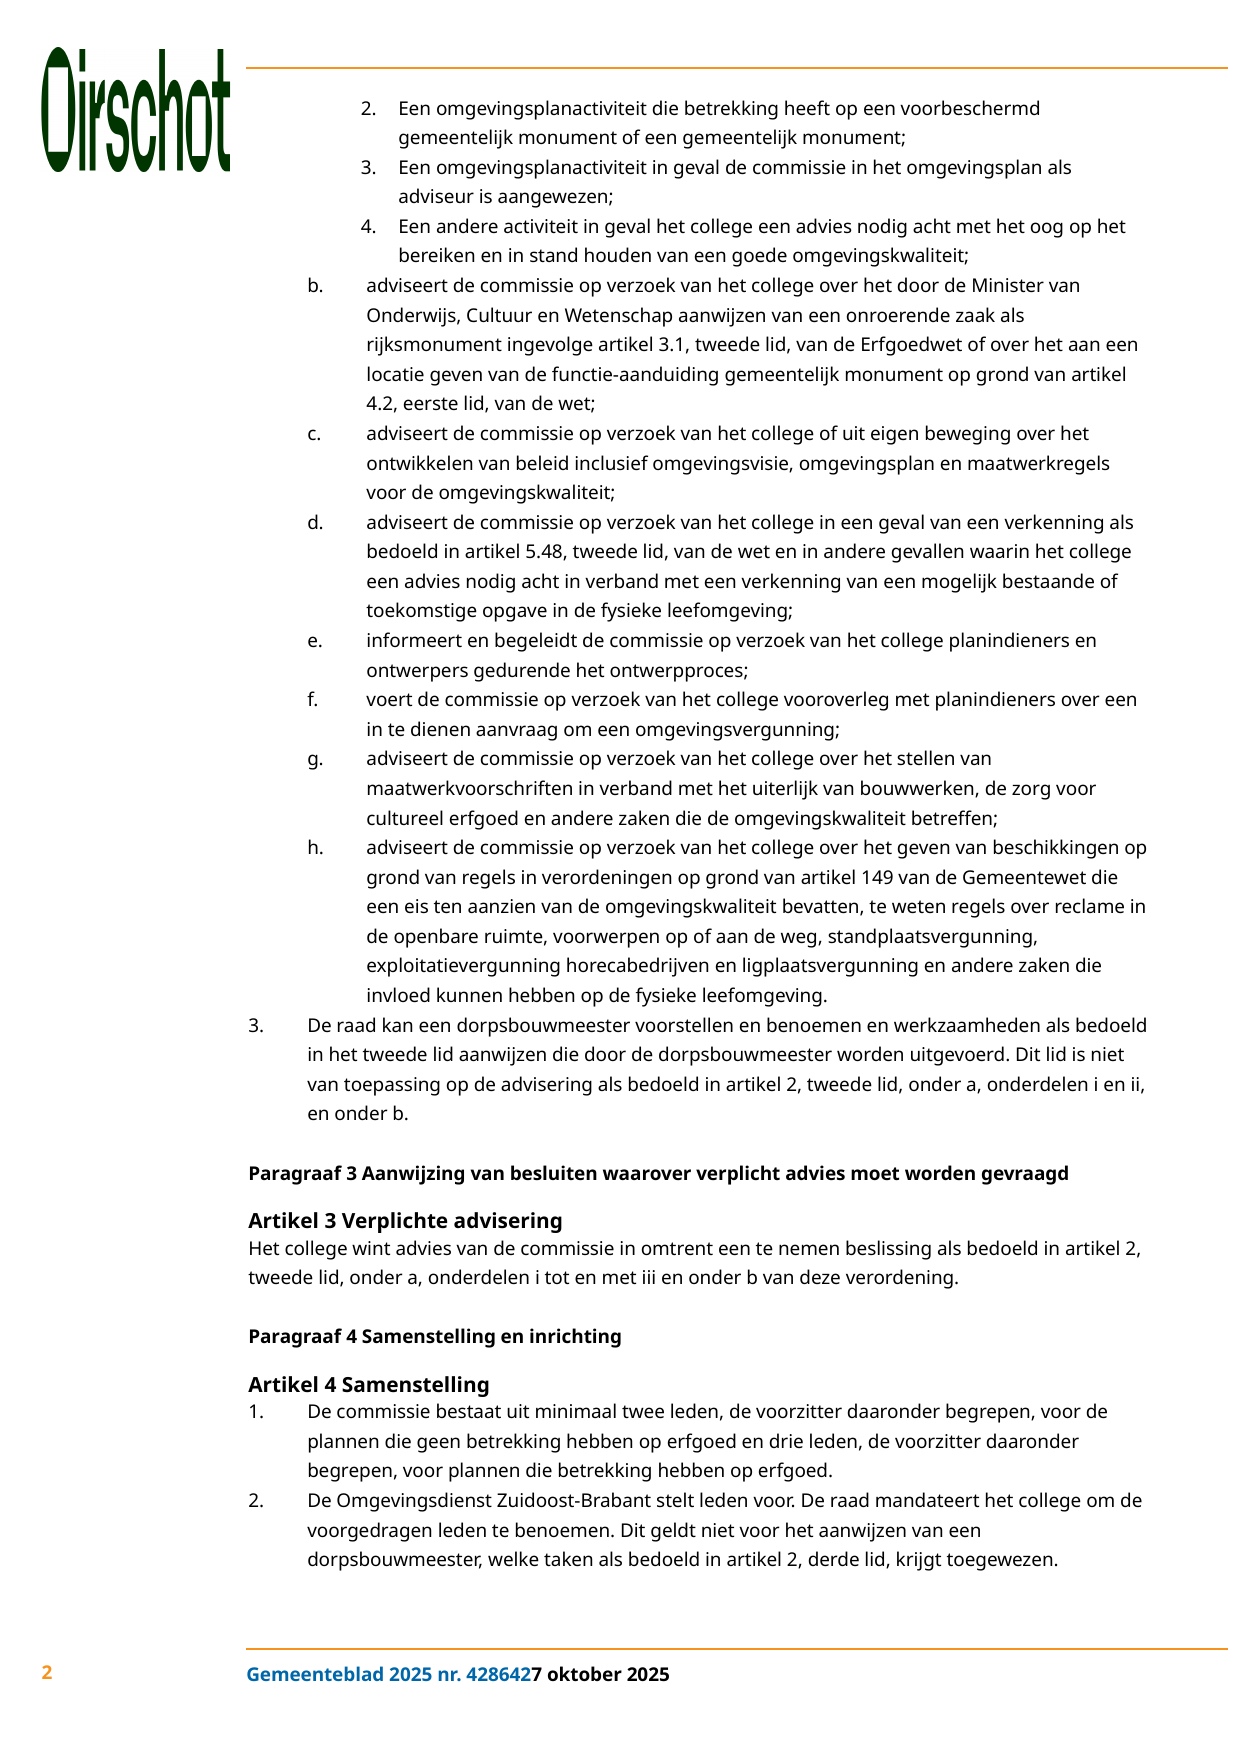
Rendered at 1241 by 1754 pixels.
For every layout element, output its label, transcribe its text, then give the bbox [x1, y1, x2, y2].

text Artikel 4 Samenstelling [248, 1370, 1152, 1398]
list adviseert de commissie op verzoek van het college over het door de Minister van Onderwijs, Cultuur en Wetenschap aanwijzen van een onroerende zaak als rijksmonument ingevolge artikel 3.1, tweede lid, van de Erfgoedwet of over het aan een locatie geven van de functie-aanduiding gemeentelijk monument op grond van artikel 4.2, eerste lid, van de wet; [307, 272, 1152, 416]
list adviseert de commissie op verzoek van het college of uit eigen beweging over het ontwikkelen van beleid inclusief omgevingsvisie, omgevingsplan en maatwerkregels voor de omgevingskwaliteit; [307, 420, 1152, 505]
list De Omgevingsdienst Zuidoost-Brabant stelt leden voor. De raad mandateert het college om de voorgedragen leden te benoemen. Dit geldt niet voor het aanwijzen van een dorpsbouwmeester, welke taken als bedoeld in artikel 2, derde lid, krijgt toegewezen. [248, 1487, 1152, 1572]
text Paragraaf 3 Aanwijzing van besluiten waarover verplicht advies moet worden gevraagd [248, 1160, 1152, 1186]
text Het college wint advies van de commissie in omtrent een te nemen beslissing als bedoeld in artikel 2, tweede lid, onder a, onderdelen i tot en met iii en onder b van deze verordening. [248, 1235, 1152, 1290]
text Paragraaf 4 Samenstelling en inrichting [248, 1323, 1152, 1349]
list adviseert de commissie op verzoek van het college in een geval van een verkenning als bedoeld in artikel 5.48, tweede lid, van de wet en in andere gevallen waarin het college een advies nodig acht in verband met een verkenning van een mogelijk bestaande of toekomstige opgave in de fysieke leefomgeving; [307, 509, 1152, 623]
picture [41, 47, 231, 172]
list Een omgevingsplanactiviteit in geval de commissie in het omgevingsplan als adviseur is aangewezen; [361, 154, 1152, 209]
list voert de commissie op verzoek van het college vooroverleg met planindieners over een in te dienen aanvraag om een omgevingsvergunning; [307, 686, 1152, 742]
text Artikel 3 Verplichte advisering [248, 1206, 1152, 1235]
list De commissie bestaat uit minimaal twee leden, de voorzitter daaronder begrepen, voor de plannen die geen betrekking hebben op erfgoed en drie leden, de voorzitter daaronder begrepen, voor plannen die betrekking hebben op erfgoed. [248, 1398, 1152, 1483]
list informeert en begeleidt de commissie op verzoek van het college planindieners en ontwerpers gedurende het ontwerpproces; [307, 627, 1152, 683]
list Een andere activiteit in geval het college een advies nodig acht met het oog op het bereiken en in stand houden van een goede omgevingskwaliteit; [361, 213, 1152, 268]
list adviseert de commissie op verzoek van het college over het stellen van maatwerkvoorschriften in verband met het uiterlijk van bouwwerken, de zorg voor cultureel erfgoed en andere zaken die de omgevingskwaliteit betreffen; [307, 746, 1152, 831]
list adviseert de commissie op verzoek van het college over het geven van beschikkingen op grond van regels in verordeningen op grond van artikel 149 van de Gemeentewet die een eis ten aanzien van de omgevingskwaliteit bevatten, te weten regels over reclame in de openbare ruimte, voorwerpen op of aan de weg, standplaatsvergunning, exploitatievergunning horecabedrijven en ligplaatsvergunning en andere zaken die invloed kunnen hebben op de fysieke leefomgeving. [307, 834, 1152, 1008]
list Een omgevingsplanactiviteit die betrekking heeft op een voorbeschermd gemeentelijk monument of een gemeentelijk monument; [361, 95, 1152, 150]
list De raad kan een dorpsbouwmeester voorstellen en benoemen en werkzaamheden als bedoeld in het tweede lid aanwijzen die door de dorpsbouwmeester worden uitgevoerd. Dit lid is niet van toepassing op de advisering als bedoeld in artikel 2, tweede lid, onder a, onderdelen i en ii, en onder b. [248, 1012, 1152, 1126]
